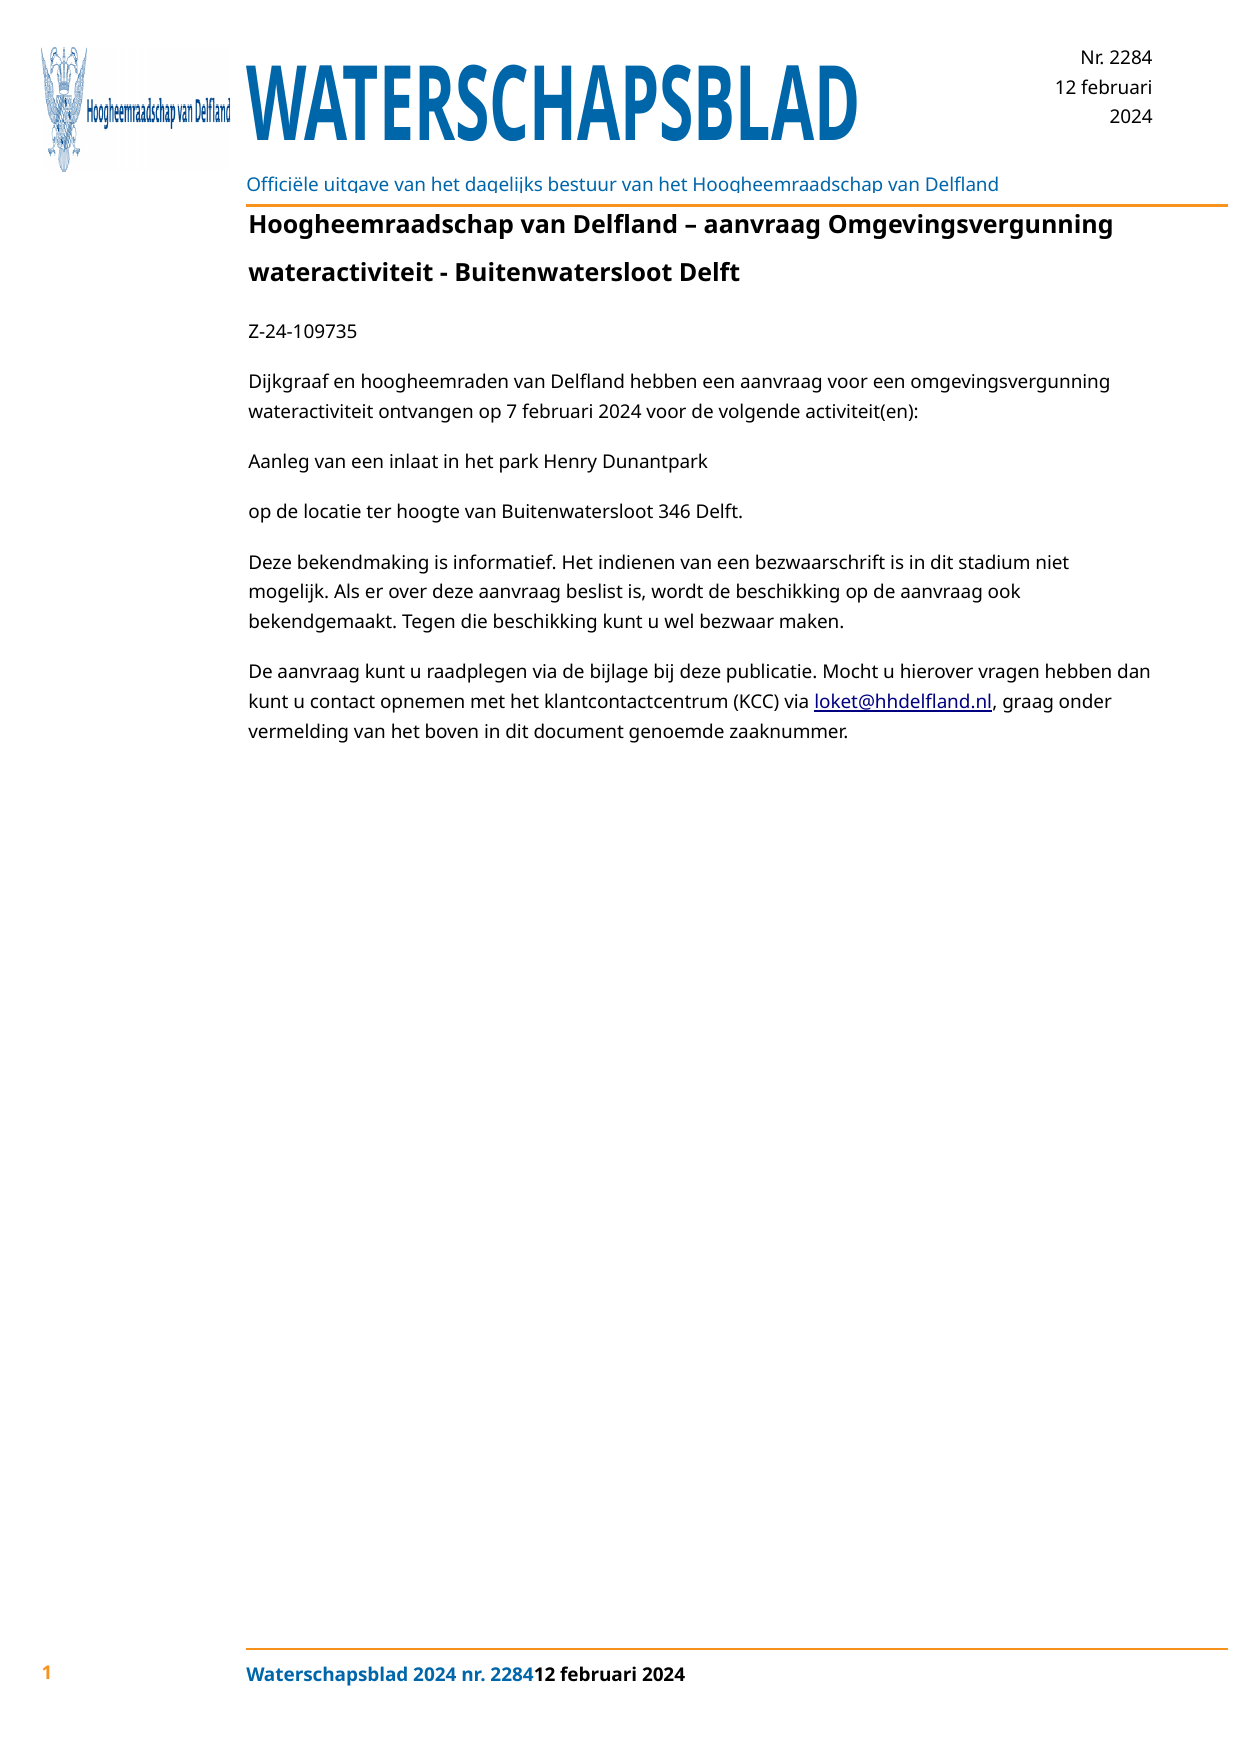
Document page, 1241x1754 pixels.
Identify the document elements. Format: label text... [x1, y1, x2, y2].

text Z-24-109735 [248, 318, 1152, 344]
picture [41, 47, 231, 172]
text De aanvraag kunt u raadplegen via de bijlage bij deze publicatie. Mocht u hierover vragen hebben dan kunt u contact opnemen met het klantcontactcentrum (KCC) via loket@hhdelfland.nl, graag onder vermelding van het boven in dit document genoemde zaaknummer. [248, 659, 1152, 744]
text Deze bekendmaking is informatief. Het indienen van een bezwaarschrift is in dit stadium niet mogelijk. Als er over deze aanvraag beslist is, wordt de beschikking op de aanvraag ook bekendgemaakt. Tegen die beschikking kunt u wel bezwaar maken. [248, 549, 1152, 634]
text Dijkgraaf en hoogheemraden van Delfland hebben een aanvraag voor een omgevingsvergunning wateractiviteit ontvangen op 7 februari 2024 voor de volgende activiteit(en): [248, 368, 1152, 424]
text Hoogheemraadschap van Delfland – aanvraag Omgevingsvergunning wateractiviteit - Buitenwatersloot Delft [248, 207, 1152, 288]
text Aanleg van een inlaat in het park Henry Dunantpark [248, 448, 1152, 474]
text op de locatie ter hoogte van Buitenwatersloot 346 Delft. [248, 499, 1152, 524]
